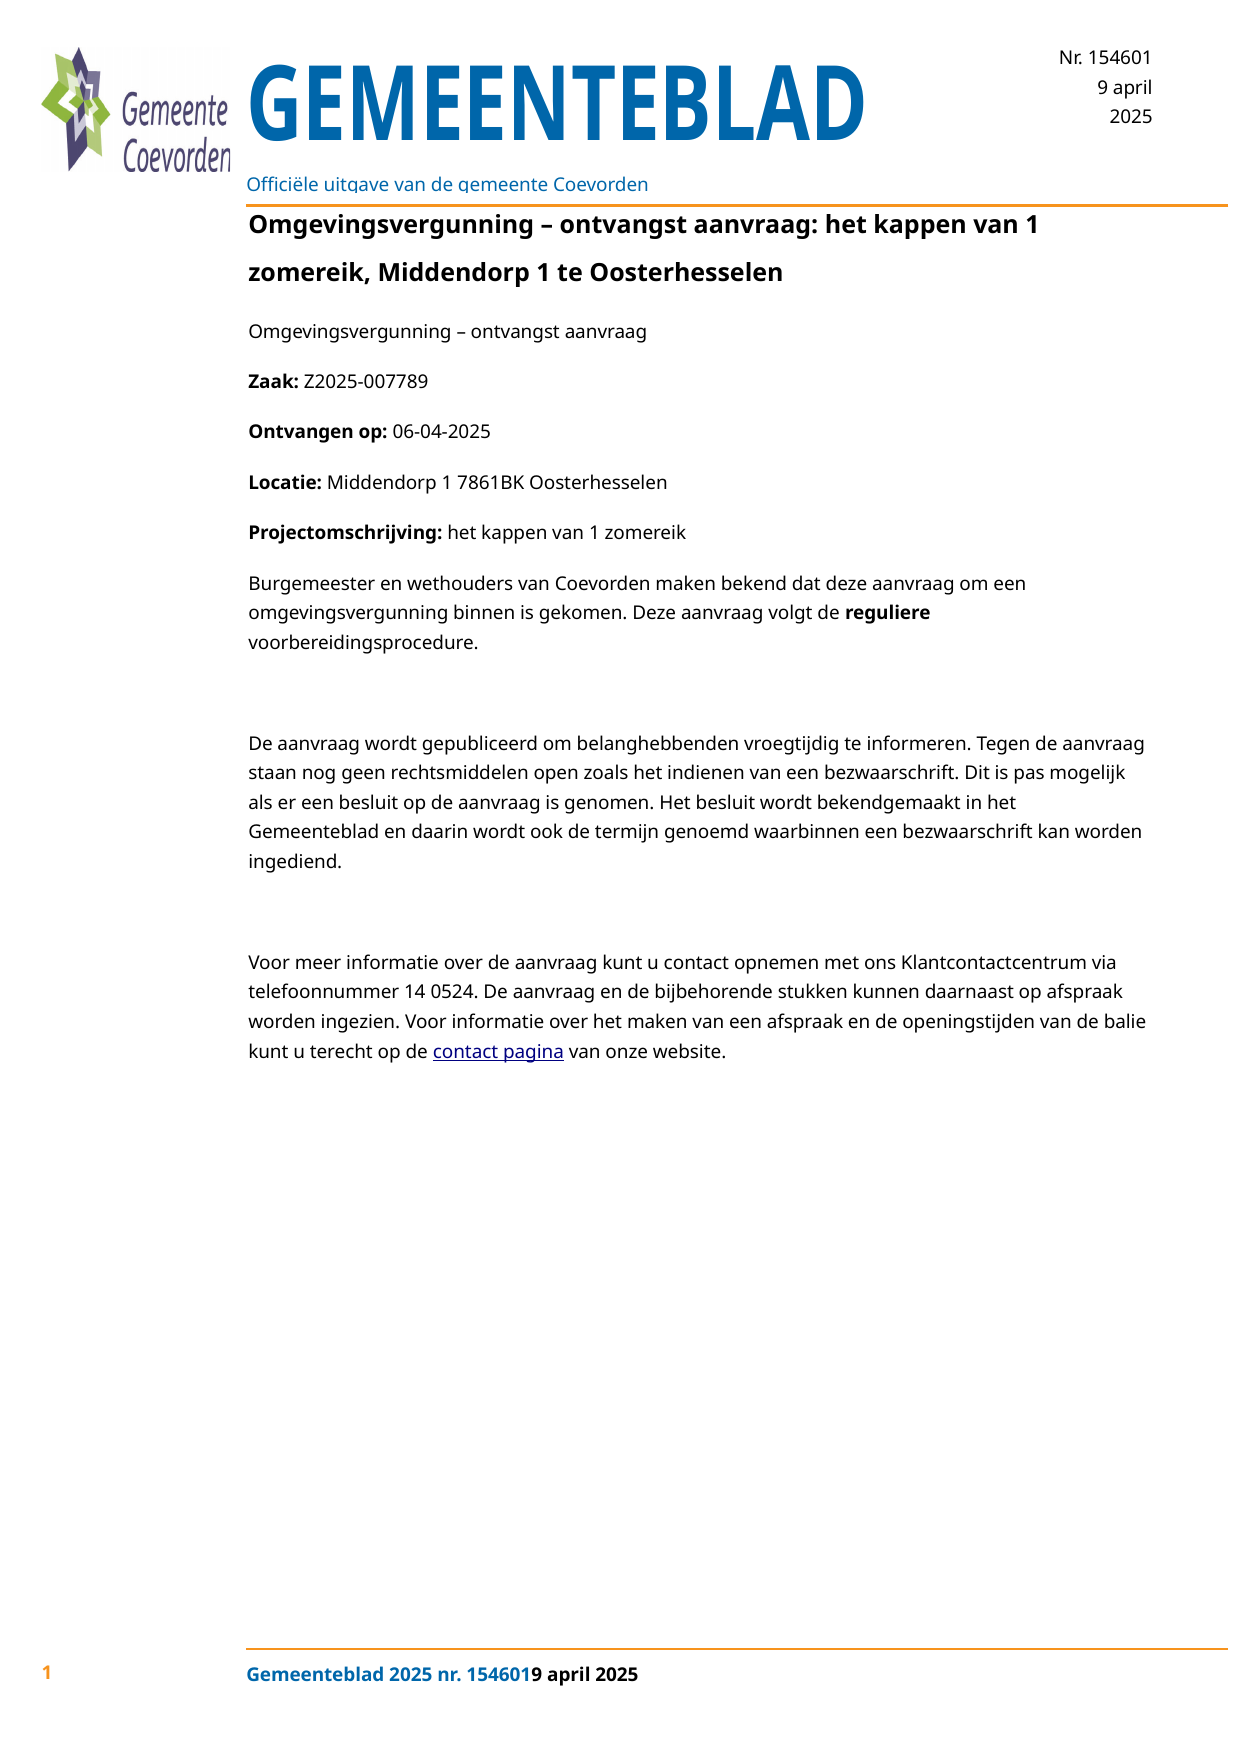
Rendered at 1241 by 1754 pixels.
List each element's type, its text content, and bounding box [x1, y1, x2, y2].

text Locatie: Middendorp 1 7861BK Oosterhesselen [248, 469, 1152, 495]
text De aanvraag wordt gepubliceerd om belanghebbenden vroegtijdig te informeren. Tegen de aanvraag staan nog geen rechtsmiddelen open zoals het indienen van een bezwaarschrift. Dit is pas mogelijk als er een besluit op de aanvraag is genomen. Het besluit wordt bekendgemaakt in het Gemeenteblad en daarin wordt ook de termijn genoemd waarbinnen een bezwaarschrift kan worden ingediend. [248, 730, 1152, 874]
text Omgevingsvergunning – ontvangst aanvraag: het kappen van 1 zomereik, Middendorp 1 te Oosterhesselen [248, 207, 1152, 288]
text Projectomschrijving: het kappen van 1 zomereik [248, 519, 1152, 545]
text Ontvangen op: 06-04-2025 [248, 419, 1152, 444]
text Zaak: Z2025-007789 [248, 368, 1152, 394]
text Burgemeester en wethouders van Coevorden maken bekend dat deze aanvraag om een omgevingsvergunning binnen is gekomen. Deze aanvraag volgt de reguliere voorbereidingsprocedure. [248, 570, 1152, 655]
text Voor meer informatie over de aanvraag kunt u contact opnemen met ons Klantcontactcentrum via telefoonnummer 14 0524. De aanvraag en de bijbehorende stukken kunnen daarnaast op afspraak worden ingezien. Voor informatie over het maken van een afspraak en de openingstijden van de balie kunt u terecht op de contact pagina van onze website. [248, 949, 1152, 1064]
picture [41, 47, 231, 172]
text Omgevingsvergunning – ontvangst aanvraag [248, 318, 1152, 344]
